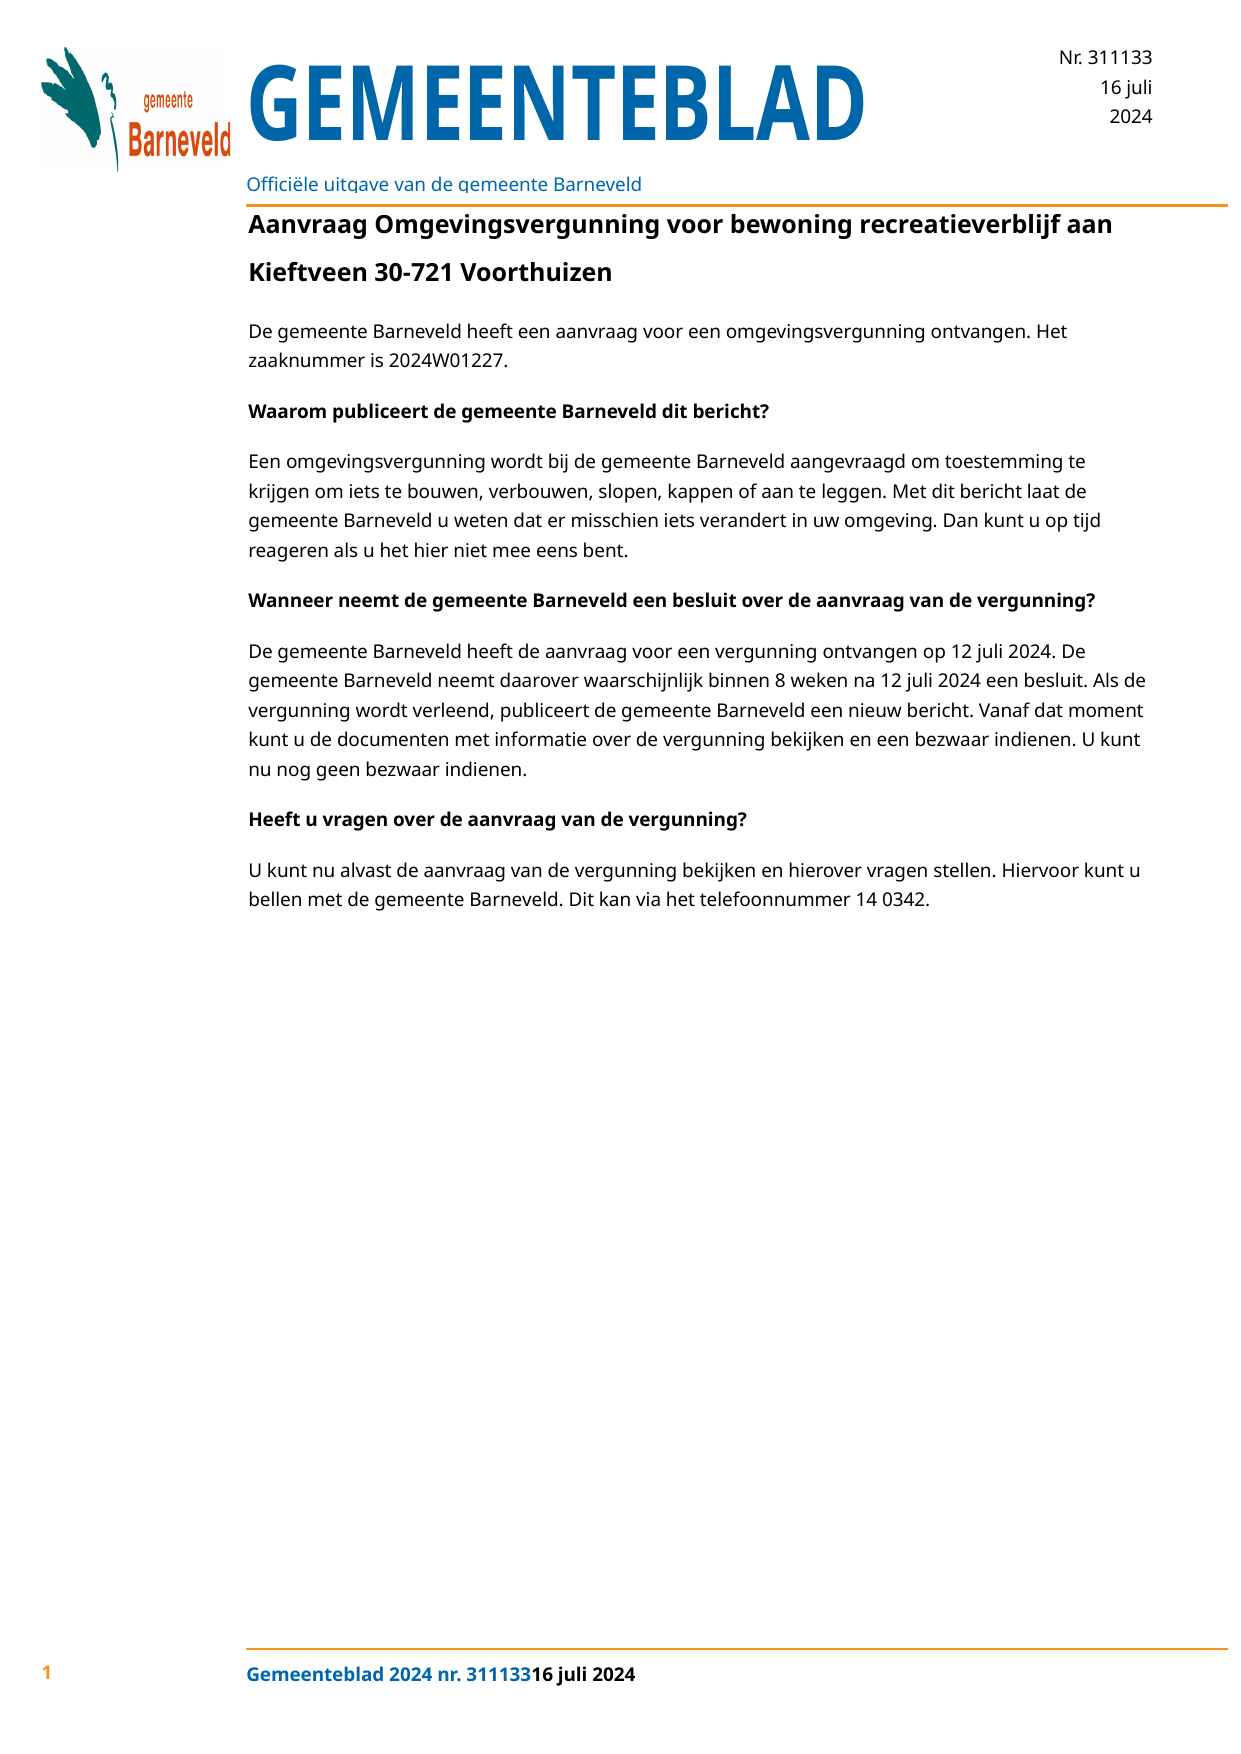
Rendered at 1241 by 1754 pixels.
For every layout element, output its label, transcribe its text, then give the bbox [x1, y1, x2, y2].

text U kunt nu alvast de aanvraag van de vergunning bekijken en hierover vragen stellen. Hiervoor kunt u bellen met de gemeente Barneveld. Dit kan via het telefoonnummer 14 0342. [248, 857, 1152, 912]
text Een omgevingsvergunning wordt bij de gemeente Barneveld aangevraagd om toestemming te krijgen om iets te bouwen, verbouwen, slopen, kappen of aan te leggen. Met dit bericht laat de gemeente Barneveld u weten dat er misschien iets verandert in uw omgeving. Dan kunt u op tijd reageren als u het hier niet mee eens bent. [248, 448, 1152, 563]
text Wanneer neemt de gemeente Barneveld een besluit over de aanvraag van de vergunning? [248, 587, 1152, 613]
text Heeft u vragen over de aanvraag van de vergunning? [248, 807, 1152, 832]
text Aanvraag Omgevingsvergunning voor bewoning recreatieverblijf aan Kieftveen 30-721 Voorthuizen [248, 207, 1152, 288]
text Waarom publiceert de gemeente Barneveld dit bericht? [248, 398, 1152, 424]
text De gemeente Barneveld heeft de aanvraag voor een vergunning ontvangen op 12 juli 2024. De gemeente Barneveld neemt daarover waarschijnlijk binnen 8 weken na 12 juli 2024 een besluit. Als de vergunning wordt verleend, publiceert de gemeente Barneveld een nieuw bericht. Vanaf dat moment kunt u de documenten met informatie over de vergunning bekijken en een bezwaar indienen. U kunt nu nog geen bezwaar indienen. [248, 638, 1152, 782]
text De gemeente Barneveld heeft een aanvraag voor een omgevingsvergunning ontvangen. Het zaaknummer is 2024W01227. [248, 318, 1152, 373]
picture [41, 47, 231, 172]
